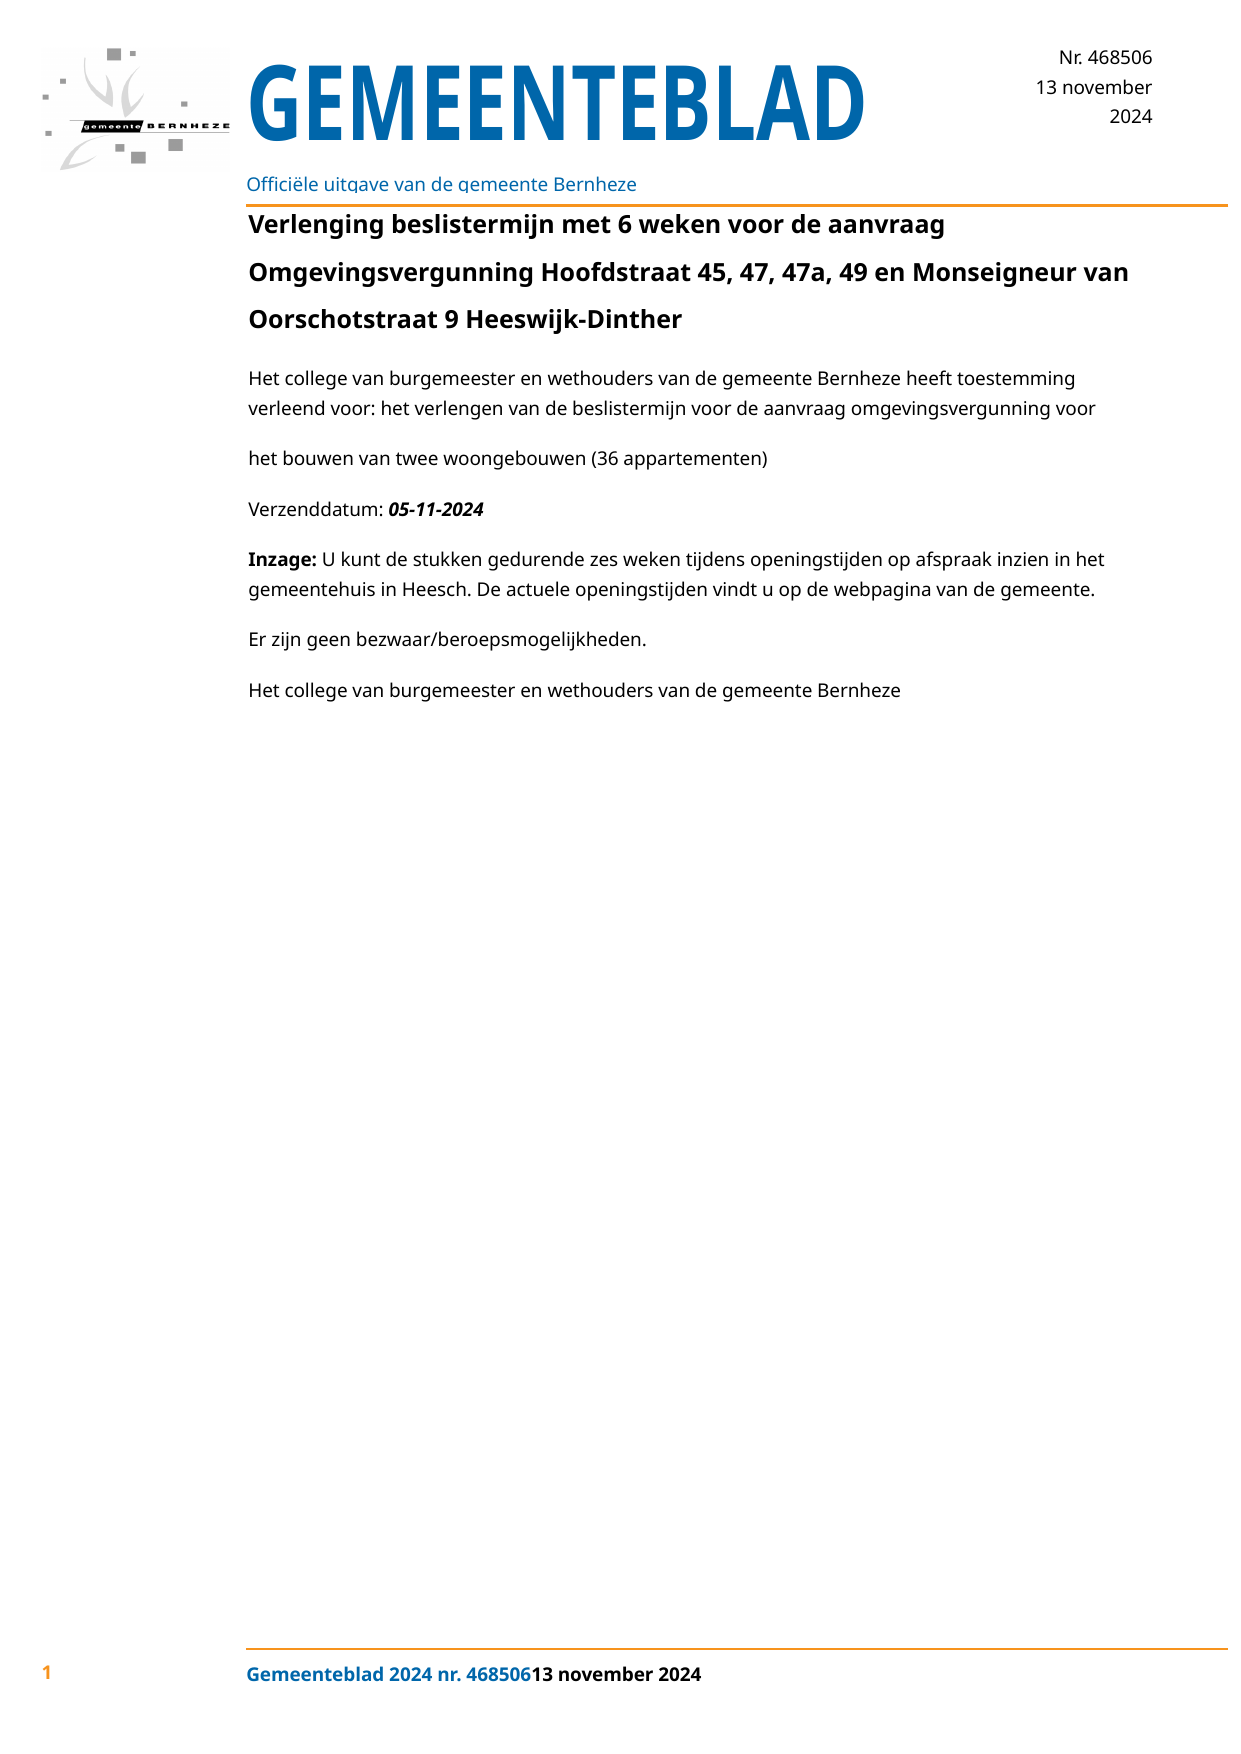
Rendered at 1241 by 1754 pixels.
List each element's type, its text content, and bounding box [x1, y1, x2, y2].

picture [41, 47, 231, 172]
text Het college van burgemeester en wethouders van de gemeente Bernheze heeft toestemming verleend voor: het verlengen van de beslistermijn voor de aanvraag omgevingsvergunning voor [248, 366, 1152, 421]
text Inzage: U kunt de stukken gedurende zes weken tijdens openingstijden op afspraak inzien in het gemeentehuis in Heesch. De actuele openingstijden vindt u op de webpagina van de gemeente. [248, 546, 1152, 602]
text Het college van burgemeester en wethouders van de gemeente Bernheze [248, 677, 1152, 702]
text Verlenging beslistermijn met 6 weken voor de aanvraag Omgevingsvergunning Hoofdstraat 45, 47, 47a, 49 en Monseigneur van Oorschotstraat 9 Heeswijk-Dinther [248, 207, 1152, 336]
text Er zijn geen bezwaar/beroepsmogelijkheden. [248, 626, 1152, 652]
text het bouwen van twee woongebouwen (36 appartementen) [248, 446, 1152, 471]
text Verzenddatum: 05-11-2024 [248, 496, 1152, 522]
